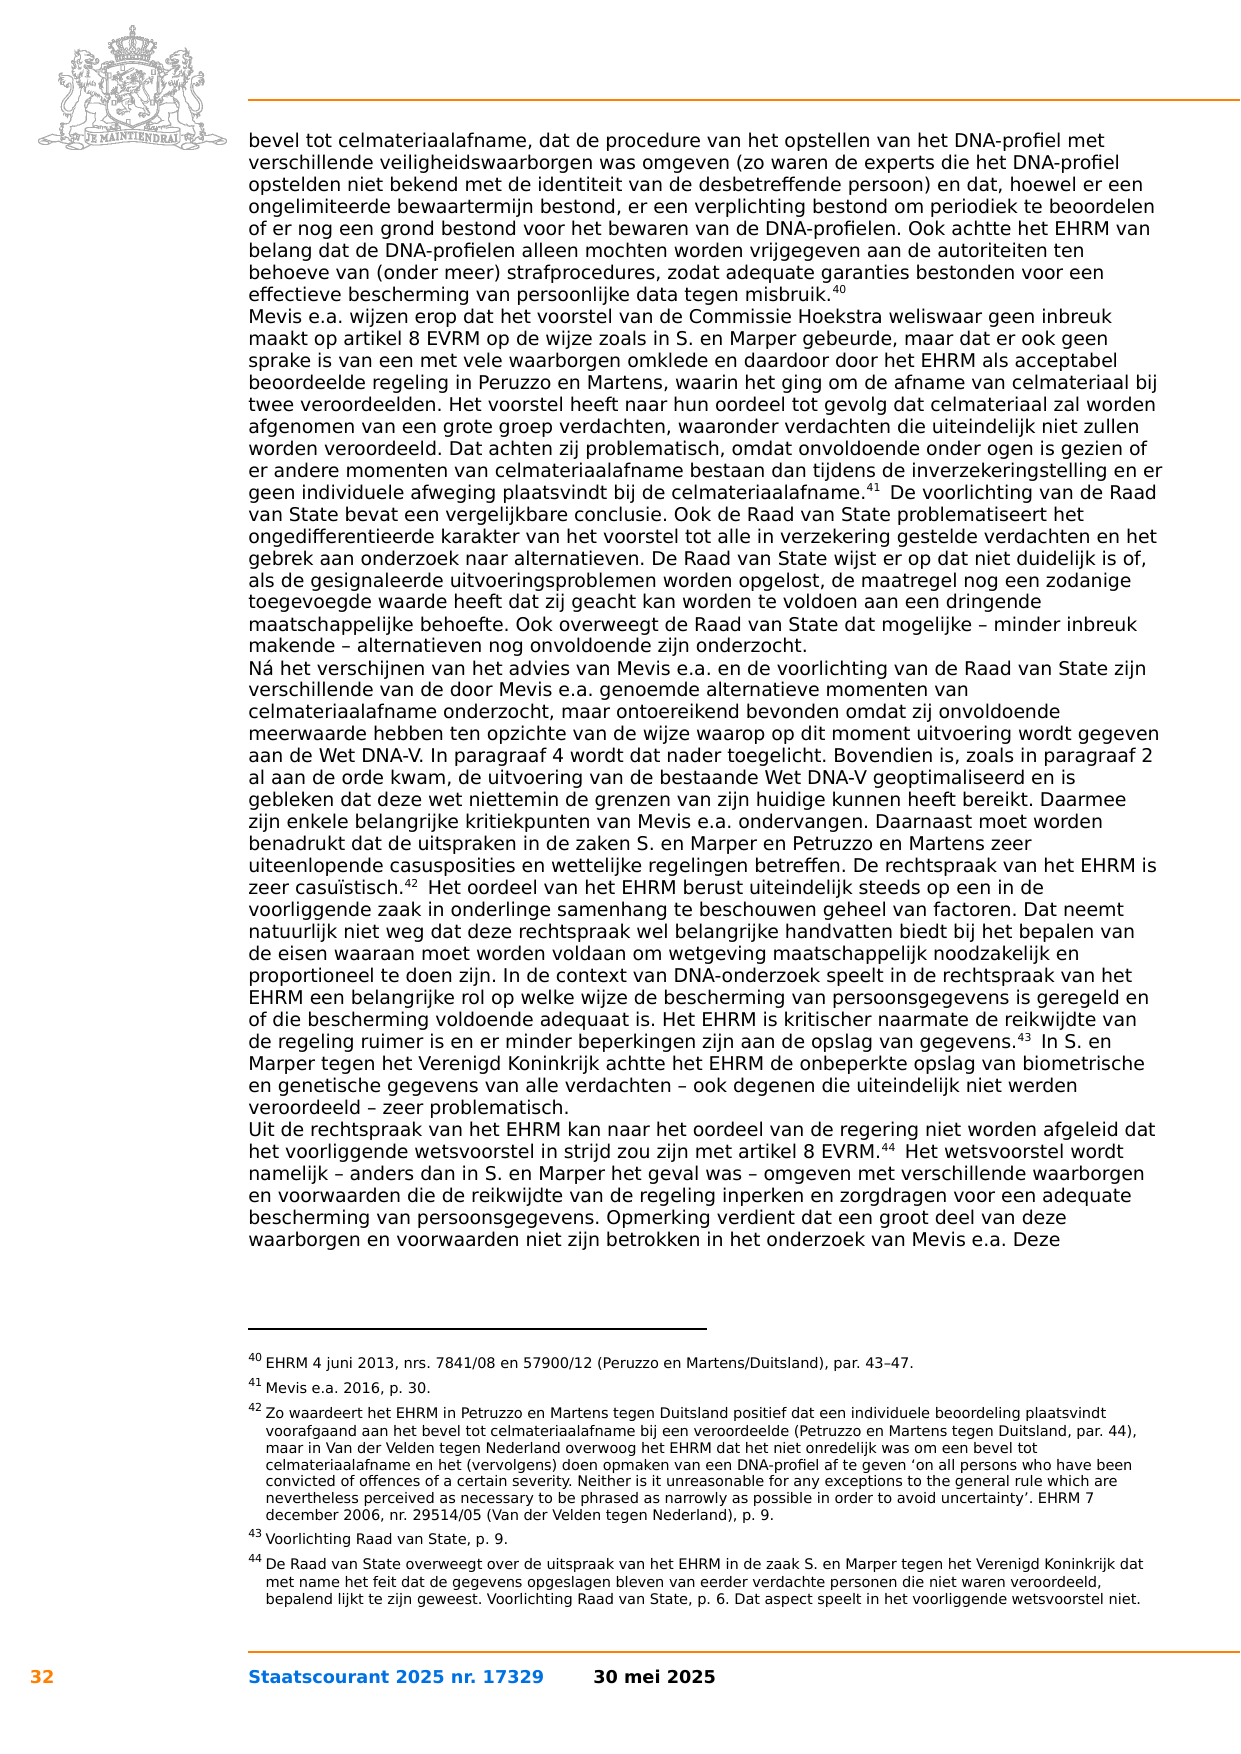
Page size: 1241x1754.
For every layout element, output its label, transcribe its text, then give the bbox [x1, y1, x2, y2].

text Mevis e.a. 2016, p. 30. [248, 1376, 1163, 1398]
text Voorlichting Raad van State, p. 9. [248, 1527, 1163, 1549]
text De Raad van State overweegt over de uitspraak van het EHRM in de zaak S. en Marper tegen het Verenigd Koninkrijk dat met name het feit dat de gegevens opgeslagen bleven van eerder verdachte personen die niet waren veroordeeld, bepalend lijkt te zijn geweest. Voorlichting Raad van State, p. 6. Dat aspect speelt in het voorliggende wetsvoorstel niet. [248, 1552, 1163, 1608]
text bevel tot celmateriaalafname, dat de procedure van het opstellen van het DNA-profiel met verschillende veiligheidswaarborgen was omgeven (zo waren de experts die het DNA-profiel opstelden niet bekend met de identiteit van de desbetreffende persoon) en dat, hoewel er een ongelimiteerde bewaartermijn bestond, er een verplichting bestond om periodiek te beoordelen of er nog een grond bestond voor het bewaren van de DNA-profielen. Ook achtte het EHRM van belang dat de DNA-profielen alleen mochten worden vrijgegeven aan de autoriteiten ten behoeve van (onder meer) strafprocedures, zodat adequate garanties bestonden voor een effectieve bescherming van persoonlijke data tegen misbruik. [248, 130, 1163, 306]
text Mevis e.a. wijzen erop dat het voorstel van de Commissie Hoekstra weliswaar geen inbreuk maakt op artikel 8 EVRM op de wijze zoals in S. en Marper gebeurde, maar dat er ook geen sprake is van een met vele waarborgen omklede en daardoor door het EHRM als acceptabel beoordeelde regeling in Peruzzo en Martens, waarin het ging om de afname van celmateriaal bij twee veroordeelden. Het voorstel heeft naar hun oordeel tot gevolg dat celmateriaal zal worden afgenomen van een grote groep verdachten, waaronder verdachten die uiteindelijk niet zullen worden veroordeeld. Dat achten zij problematisch, omdat onvoldoende onder ogen is gezien of er andere momenten van celmateriaalafname bestaan dan tijdens de inverzekeringstelling en er geen individuele afweging plaatsvindt bij de celmateriaalafname. De voorlichting van de Raad van State bevat een vergelijkbare conclusie. Ook de Raad van State problematiseert het ongedifferentieerde karakter van het voorstel tot alle in verzekering gestelde verdachten en het gebrek aan onderzoek naar alternatieven. De Raad van State wijst er op dat niet duidelijk is of, als de gesignaleerde uitvoeringsproblemen worden opgelost, de maatregel nog een zodanige toegevoegde waarde heeft dat zij geacht kan worden te voldoen aan een dringende maatschappelijke behoefte. Ook overweegt de Raad van State dat mogelijke – minder inbreuk makende – alternatieven nog onvoldoende zijn onderzocht. [248, 306, 1163, 657]
text Uit de rechtspraak van het EHRM kan naar het oordeel van de regering niet worden afgeleid dat het voorliggende wetsvoorstel in strijd zou zijn met artikel 8 EVRM. Het wetsvoorstel wordt namelijk – anders dan in S. en Marper het geval was – omgeven met verschillende waarborgen en voorwaarden die de reikwijdte van de regeling inperken en zorgdragen voor een adequate bescherming van persoonsgegevens. Opmerking verdient dat een groot deel van deze waarborgen en voorwaarden niet zijn betrokken in het onderzoek van Mevis e.a. Deze [248, 1119, 1163, 1251]
text Zo waardeert het EHRM in Petruzzo en Martens tegen Duitsland positief dat een individuele beoordeling plaatsvindt voorafgaand aan het bevel tot celmateriaalafname bij een veroordeelde (Petruzzo en Martens tegen Duitsland, par. 44), maar in Van der Velden tegen Nederland overwoog het EHRM dat het niet onredelijk was om een bevel tot celmateriaalafname en het (vervolgens) doen opmaken van een DNA-profiel af te geven ‘on all persons who have been convicted of offences of a certain severity. Neither is it unreasonable for any exceptions to the general rule which are nevertheless perceived as necessary to be phrased as narrowly as possible in order to avoid uncertainty’. EHRM 7 december 2006, nr. 29514/05 (Van der Velden tegen Nederland), p. 9. [248, 1401, 1163, 1524]
picture [38, 25, 227, 150]
text EHRM 4 juni 2013, nrs. 7841/08 en 57900/12 (Peruzzo en Martens/Duitsland), par. 43–47. [248, 1351, 1163, 1373]
text Ná het verschijnen van het advies van Mevis e.a. en de voorlichting van de Raad van State zijn verschillende van de door Mevis e.a. genoemde alternatieve momenten van celmateriaalafname onderzocht, maar ontoereikend bevonden omdat zij onvoldoende meerwaarde hebben ten opzichte van de wijze waarop op dit moment uitvoering wordt gegeven aan de Wet DNA-V. In paragraaf 4 wordt dat nader toegelicht. Bovendien is, zoals in paragraaf 2 al aan de orde kwam, de uitvoering van de bestaande Wet DNA-V geoptimaliseerd en is gebleken dat deze wet niettemin de grenzen van zijn huidige kunnen heeft bereikt. Daarmee zijn enkele belangrijke kritiekpunten van Mevis e.a. ondervangen. Daarnaast moet worden benadrukt dat de uitspraken in de zaken S. en Marper en Petruzzo en Martens zeer uiteenlopende casusposities en wettelijke regelingen betreffen. De rechtspraak van het EHRM is zeer casuïstisch. Het oordeel van het EHRM berust uiteindelijk steeds op een in de voorliggende zaak in onderlinge samenhang te beschouwen geheel van factoren. Dat neemt natuurlijk niet weg dat deze rechtspraak wel belangrijke handvatten biedt bij het bepalen van de eisen waaraan moet worden voldaan om wetgeving maatschappelijk noodzakelijk en proportioneel te doen zijn. In de context van DNA-onderzoek speelt in de rechtspraak van het EHRM een belangrijke rol op welke wijze de bescherming van persoonsgegevens is geregeld en of die bescherming voldoende adequaat is. Het EHRM is kritischer naarmate de reikwijdte van de regeling ruimer is en er minder beperkingen zijn aan de opslag van gegevens. In S. en Marper tegen het Verenigd Koninkrijk achtte het EHRM de onbeperkte opslag van biometrische en genetische gegevens van alle verdachten – ook degenen die uiteindelijk niet werden veroordeeld – zeer problematisch. [248, 657, 1163, 1119]
